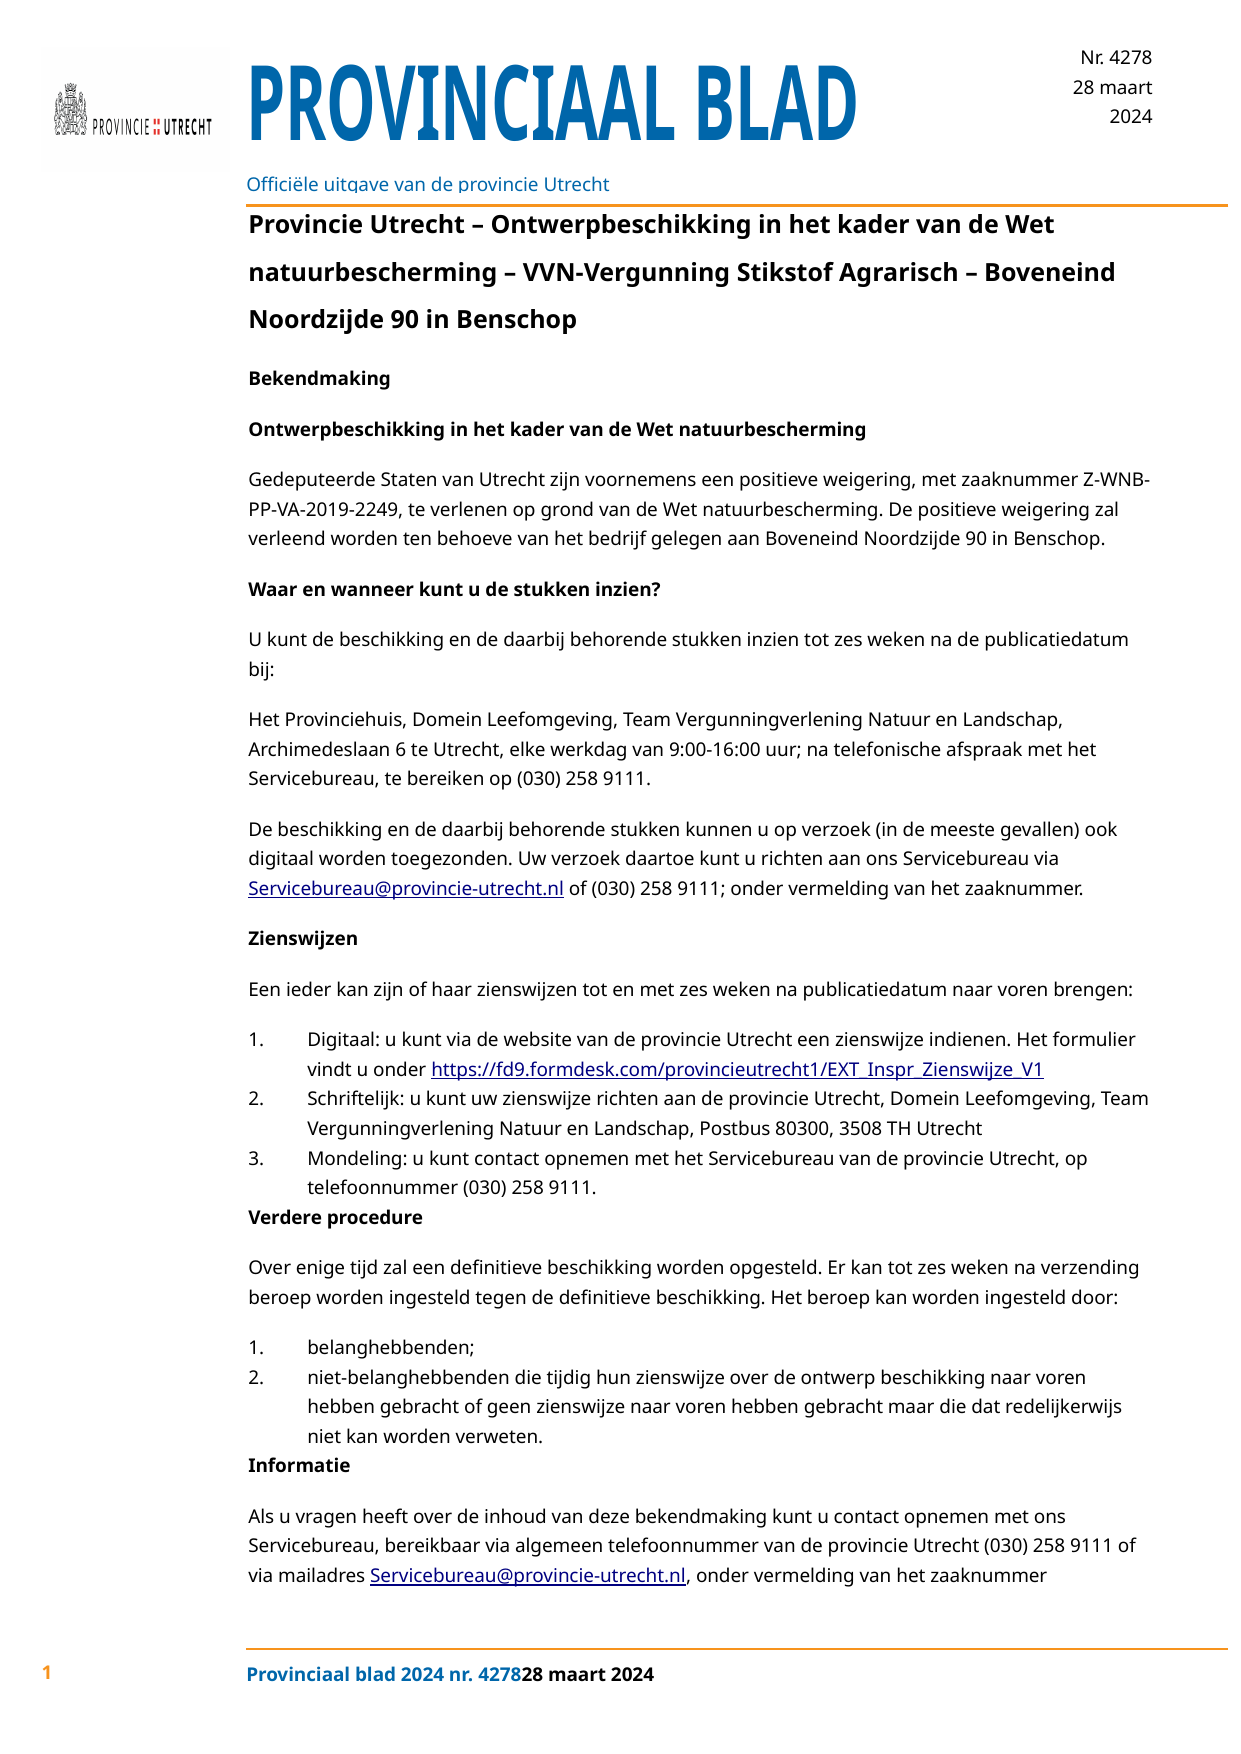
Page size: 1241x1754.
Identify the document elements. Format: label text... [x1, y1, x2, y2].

list Digitaal: u kunt via de website van de provincie Utrecht een zienswijze indienen. Het formulier vindt u onder https://fd9.formdesk.com/provincieutrecht1/EXT_Inspr_Zienswijze_V1 [248, 1026, 1152, 1082]
text Bekendmaking [248, 366, 1152, 391]
text Ontwerpbeschikking in het kader van de Wet natuurbescherming [248, 416, 1152, 442]
text Een ieder kan zijn of haar zienswijzen tot en met zes weken na publicatiedatum naar voren brengen: [248, 976, 1152, 1002]
picture [41, 47, 231, 172]
list niet-belanghebbenden die tijdig hun zienswijze over de ontwerp beschikking naar voren hebben gebracht of geen zienswijze naar voren hebben gebracht maar die dat redelijkerwijs niet kan worden verweten. [248, 1364, 1152, 1449]
text Als u vragen heeft over de inhoud van deze bekendmaking kunt u contact opnemen met ons Servicebureau, bereikbaar via algemeen telefoonnummer van de provincie Utrecht (030) 258 9111 of via mailadres Servicebureau@provincie-utrecht.nl, onder vermelding van het zaaknummer [248, 1503, 1152, 1588]
text Informatie [248, 1453, 1152, 1478]
text U kunt de beschikking en de daarbij behorende stukken inzien tot zes weken na de publicatiedatum bij: [248, 626, 1152, 682]
text Verdere procedure [248, 1204, 1152, 1229]
text Zienswijzen [248, 926, 1152, 951]
list Mondeling: u kunt contact opnemen met het Servicebureau van de provincie Utrecht, op telefoonnummer (030) 258 9111. [248, 1145, 1152, 1200]
text Gedeputeerde Staten van Utrecht zijn voornemens een positieve weigering, met zaaknummer Z-WNB-PP-VA-2019-2249, te verlenen op grond van de Wet natuurbescherming. De positieve weigering zal verleend worden ten behoeve van het bedrijf gelegen aan Boveneind Noordzijde 90 in Benschop. [248, 466, 1152, 551]
text Provincie Utrecht – Ontwerpbeschikking in het kader van de Wet natuurbescherming – VVN-Vergunning Stikstof Agrarisch – Boveneind Noordzijde 90 in Benschop [248, 207, 1152, 336]
text De beschikking en de daarbij behorende stukken kunnen u op verzoek (in de meeste gevallen) ook digitaal worden toegezonden. Uw verzoek daartoe kunt u richten aan ons Servicebureau via Servicebureau@provincie-utrecht.nl of (030) 258 9111; onder vermelding van het zaaknummer. [248, 816, 1152, 901]
list belanghebbenden; [248, 1334, 1152, 1360]
text Waar en wanneer kunt u de stukken inzien? [248, 576, 1152, 602]
text Het Provinciehuis, Domein Leefomgeving, Team Vergunningverlening Natuur en Landschap, Archimedeslaan 6 te Utrecht, elke werkdag van 9:00-16:00 uur; na telefonische afspraak met het Servicebureau, te bereiken op (030) 258 9111. [248, 706, 1152, 791]
text Over enige tijd zal een definitieve beschikking worden opgesteld. Er kan tot zes weken na verzending beroep worden ingesteld tegen de definitieve beschikking. Het beroep kan worden ingesteld door: [248, 1254, 1152, 1309]
list Schriftelijk: u kunt uw zienswijze richten aan de provincie Utrecht, Domein Leefomgeving, Team Vergunningverlening Natuur en Landschap, Postbus 80300, 3508 TH Utrecht [248, 1086, 1152, 1141]
